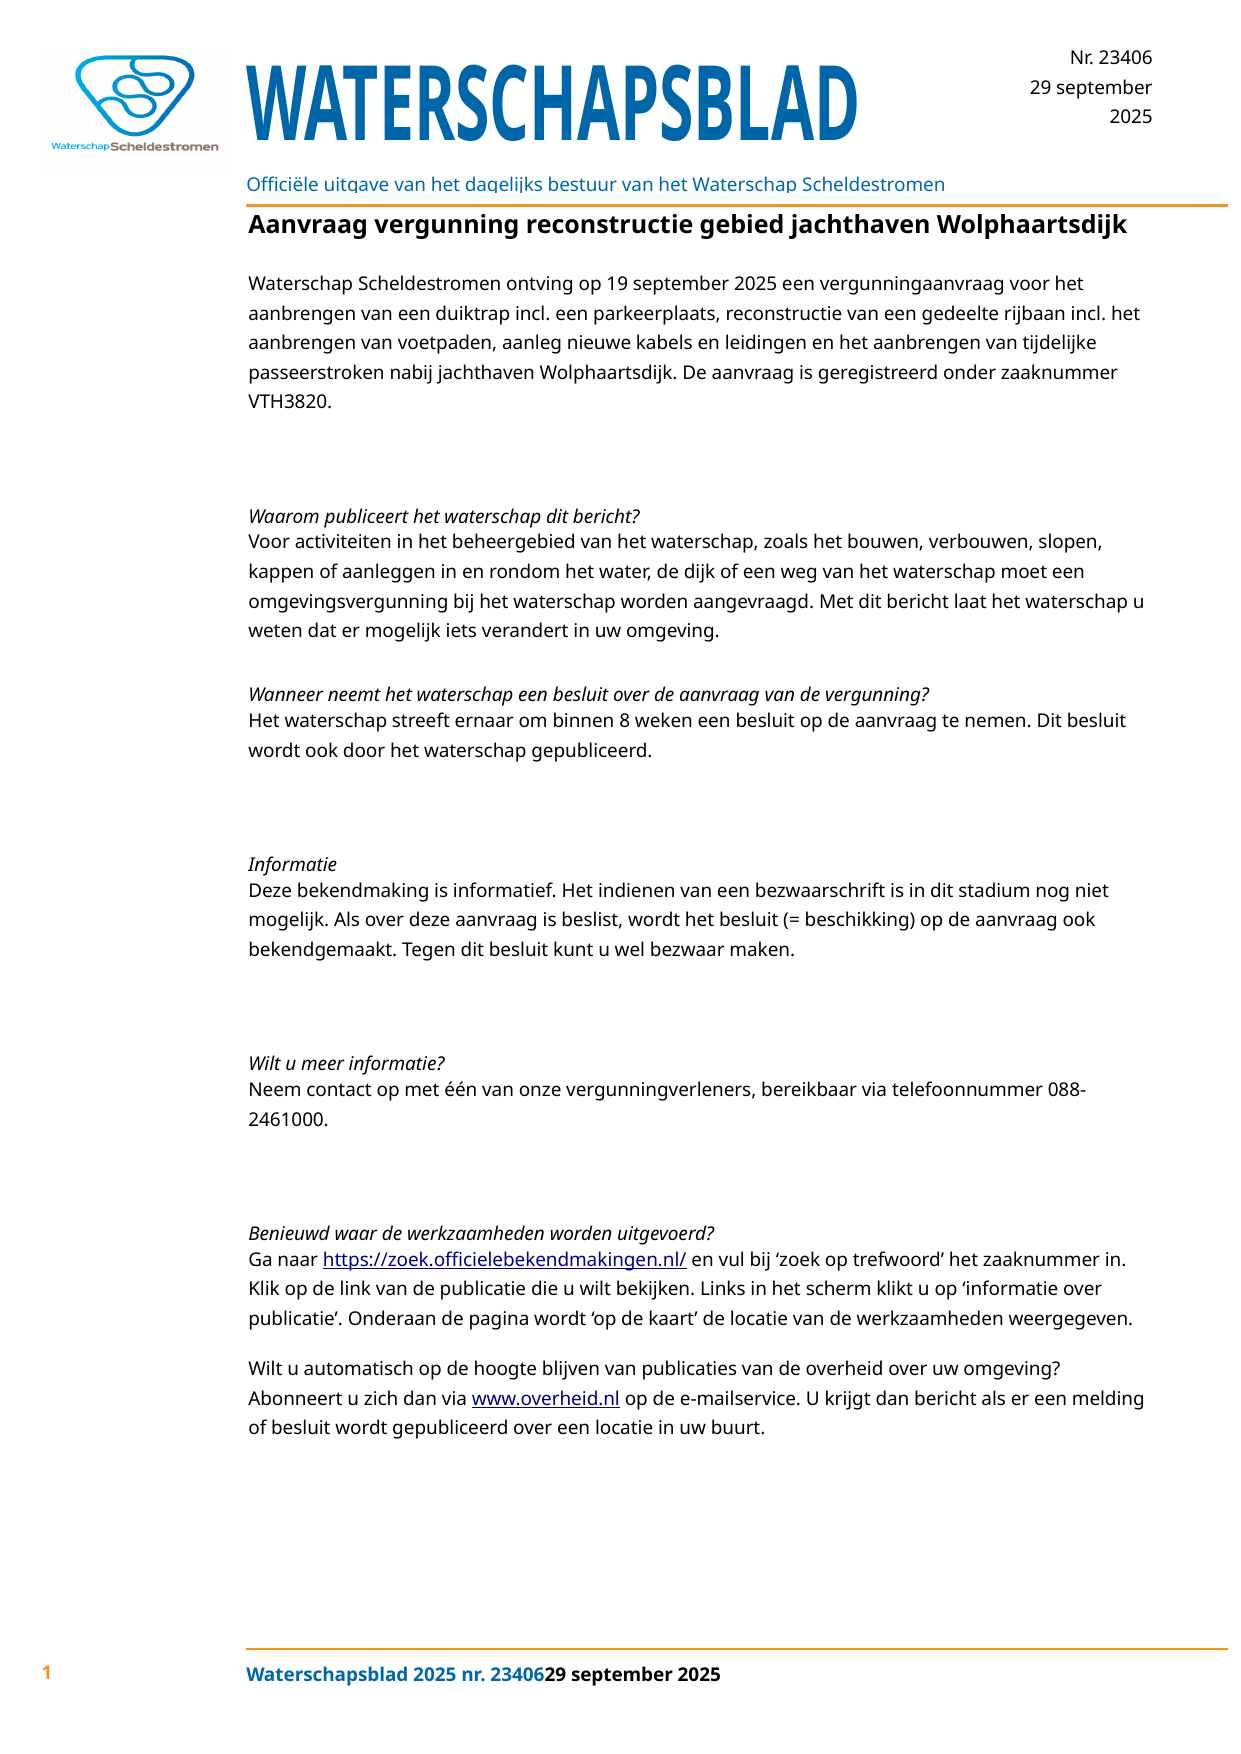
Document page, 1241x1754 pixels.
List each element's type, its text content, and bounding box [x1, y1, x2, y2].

text Wanneer neemt het waterschap een besluit over de aanvraag van de vergunning? [248, 681, 1152, 707]
text Benieuwd waar de werkzaamheden worden uitgevoerd? [248, 1220, 1152, 1246]
text Waterschap Scheldestromen ontving op 19 september 2025 een vergunningaanvraag voor het aanbrengen van een duiktrap incl. een parkeerplaats, reconstructie van een gedeelte rijbaan incl. het aanbrengen van voetpaden, aanleg nieuwe kabels en leidingen en het aanbrengen van tijdelijke passeerstroken nabij jachthaven Wolphaartsdijk. De aanvraag is geregistreerd onder zaaknummer VTH3820. [248, 270, 1152, 414]
picture [41, 47, 231, 172]
text Het waterschap streeft ernaar om binnen 8 weken een besluit op de aanvraag te nemen. Dit besluit wordt ook door het waterschap gepubliceerd. [248, 707, 1152, 762]
text Informatie [248, 851, 1152, 877]
text Wilt u meer informatie? [248, 1050, 1152, 1076]
text Aanvraag vergunning reconstructie gebied jachthaven Wolphaartsdijk [248, 207, 1152, 241]
text Wilt u automatisch op de hoogte blijven van publicaties van de overheid over uw omgeving? Abonneert u zich dan via www.overheid.nl op de e-mailservice. U krijgt dan bericht als er een melding of besluit wordt gepubliceerd over een locatie in uw buurt. [248, 1355, 1152, 1440]
text Ga naar https://zoek.officielebekendmakingen.nl/ en vul bij ‘zoek op trefwoord’ het zaaknummer in. Klik op de link van de publicatie die u wilt bekijken. Links in het scherm klikt u op ‘informatie over publicatie’. Onderaan de pagina wordt ‘op de kaart’ de locatie van de werkzaamheden weergegeven. [248, 1246, 1152, 1331]
text Waarom publiceert het waterschap dit bericht? [248, 503, 1152, 529]
text Deze bekendmaking is informatief. Het indienen van een bezwaarschrift is in dit stadium nog niet mogelijk. Als over deze aanvraag is beslist, wordt het besluit (= beschikking) op de aanvraag ook bekendgemaakt. Tegen dit besluit kunt u wel bezwaar maken. [248, 877, 1152, 962]
text Neem contact op met één van onze vergunningverleners, bereikbaar via telefoonnummer 088-2461000. [248, 1076, 1152, 1131]
text Voor activiteiten in het beheergebied van het waterschap, zoals het bouwen, verbouwen, slopen, kappen of aanleggen in en rondom het water, de dijk of een weg van het waterschap moet een omgevingsvergunning bij het waterschap worden aangevraagd. Met dit bericht laat het waterschap u weten dat er mogelijk iets verandert in uw omgeving. [248, 529, 1152, 643]
